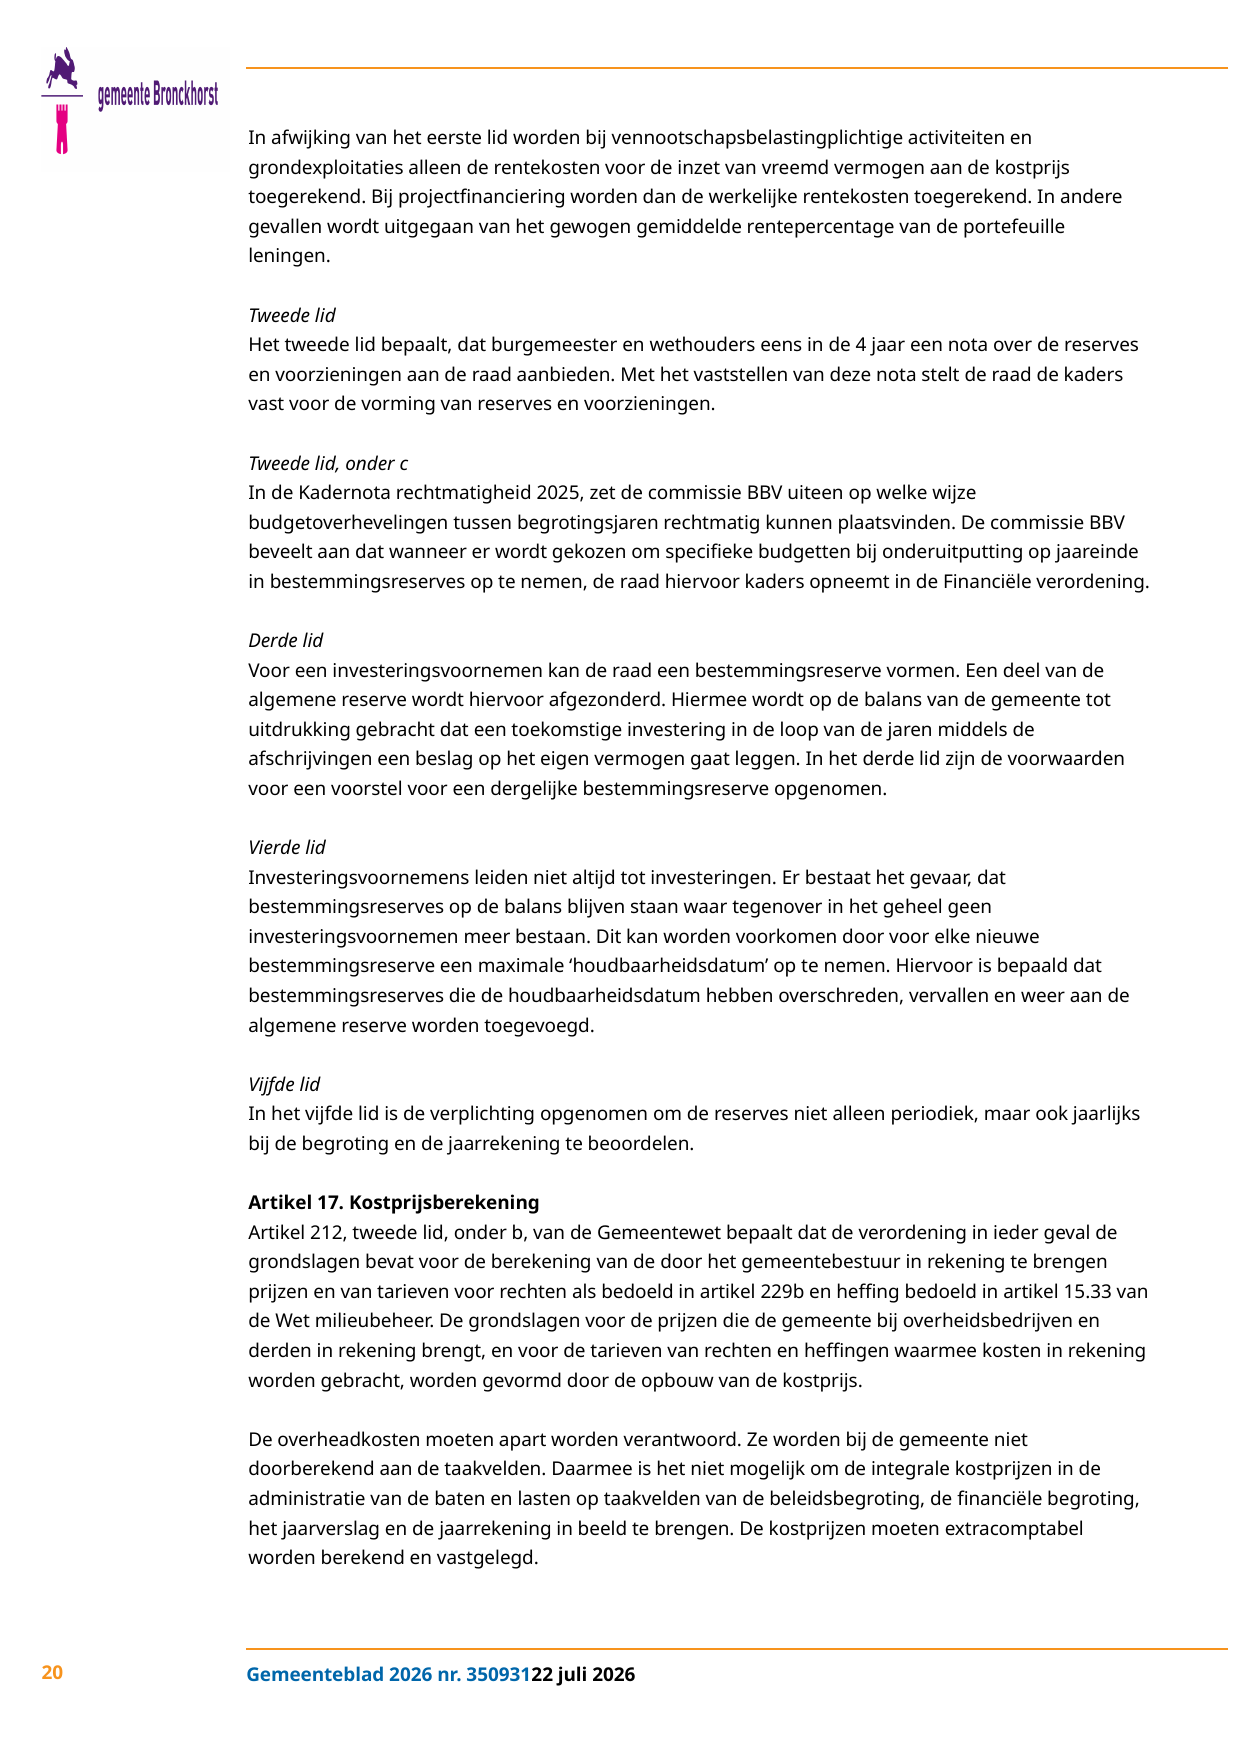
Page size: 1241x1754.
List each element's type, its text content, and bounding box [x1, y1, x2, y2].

text Vierde lid [248, 834, 1152, 860]
text Tweede lid, onder c [248, 450, 1152, 476]
text Vijfde lid [248, 1071, 1152, 1097]
text Voor een investeringsvoornemen kan de raad een bestemmingsreserve vormen. Een deel van de algemene reserve wordt hiervoor afgezonderd. Hiermee wordt op de balans van de gemeente tot uitdrukking gebracht dat een toekomstige investering in de loop van de jaren middels de afschrijvingen een beslag op het eigen vermogen gaat leggen. In het derde lid zijn de voorwaarden voor een voorstel voor een dergelijke bestemmingsreserve opgenomen. [248, 657, 1152, 801]
text De overheadkosten moeten apart worden verantwoord. Ze worden bij de gemeente niet doorberekend aan de taakvelden. Daarmee is het niet mogelijk om de integrale kostprijzen in de administratie van de baten en lasten op taakvelden van de beleidsbegroting, de financiële begroting, het jaarverslag en de jaarrekening in beeld te brengen. De kostprijzen moeten extracomptabel worden berekend en vastgelegd. [248, 1426, 1152, 1570]
text Artikel 212, tweede lid, onder b, van de Gemeentewet bepaalt dat de verordening in ieder geval de grondslagen bevat voor de berekening van de door het gemeentebestuur in rekening te brengen prijzen en van tarieven voor rechten als bedoeld in artikel 229b en heffing bedoeld in artikel 15.33 van de Wet milieubeheer. De grondslagen voor de prijzen die de gemeente bij overheidsbedrijven en derden in rekening brengt, en voor de tarieven van rechten en heffingen waarmee kosten in rekening worden gebracht, worden gevormd door de opbouw van de kostprijs. [248, 1219, 1152, 1393]
text In het vijfde lid is de verplichting opgenomen om de reserves niet alleen periodiek, maar ook jaarlijks bij de begroting en de jaarrekening te beoordelen. [248, 1101, 1152, 1156]
text Tweede lid [248, 302, 1152, 328]
text Artikel 17. Kostprijsberekening [248, 1189, 1152, 1215]
text In de Kadernota rechtmatigheid 2025, zet de commissie BBV uiteen op welke wijze budgetoverhevelingen tussen begrotingsjaren rechtmatig kunnen plaatsvinden. De commissie BBV beveelt aan dat wanneer er wordt gekozen om specifieke budgetten bij onderuitputting op jaareinde in bestemmingsreserves op te nemen, de raad hiervoor kaders opneemt in de Financiële verordening. [248, 479, 1152, 594]
picture [41, 47, 231, 172]
text Derde lid [248, 627, 1152, 653]
text Het tweede lid bepaalt, dat burgemeester en wethouders eens in de 4 jaar een nota over de reserves en voorzieningen aan de raad aanbieden. Met het vaststellen van deze nota stelt de raad de kaders vast voor de vorming van reserves en voorzieningen. [248, 331, 1152, 416]
text In afwijking van het eerste lid worden bij vennootschapsbelastingplichtige activiteiten en grondexploitaties alleen de rentekosten voor de inzet van vreemd vermogen aan de kostprijs toegerekend. Bij projectfinanciering worden dan de werkelijke rentekosten toegerekend. In andere gevallen wordt uitgegaan van het gewogen gemiddelde rentepercentage van de portefeuille leningen. [248, 124, 1152, 268]
text Investeringsvoornemens leiden niet altijd tot investeringen. Er bestaat het gevaar, dat bestemmingsreserves op de balans blijven staan waar tegenover in het geheel geen investeringsvoornemen meer bestaan. Dit kan worden voorkomen door voor elke nieuwe bestemmingsreserve een maximale ‘houdbaarheidsdatum’ op te nemen. Hiervoor is bepaald dat bestemmingsreserves die de houdbaarheidsdatum hebben overschreden, vervallen en weer aan de algemene reserve worden toegevoegd. [248, 864, 1152, 1038]
